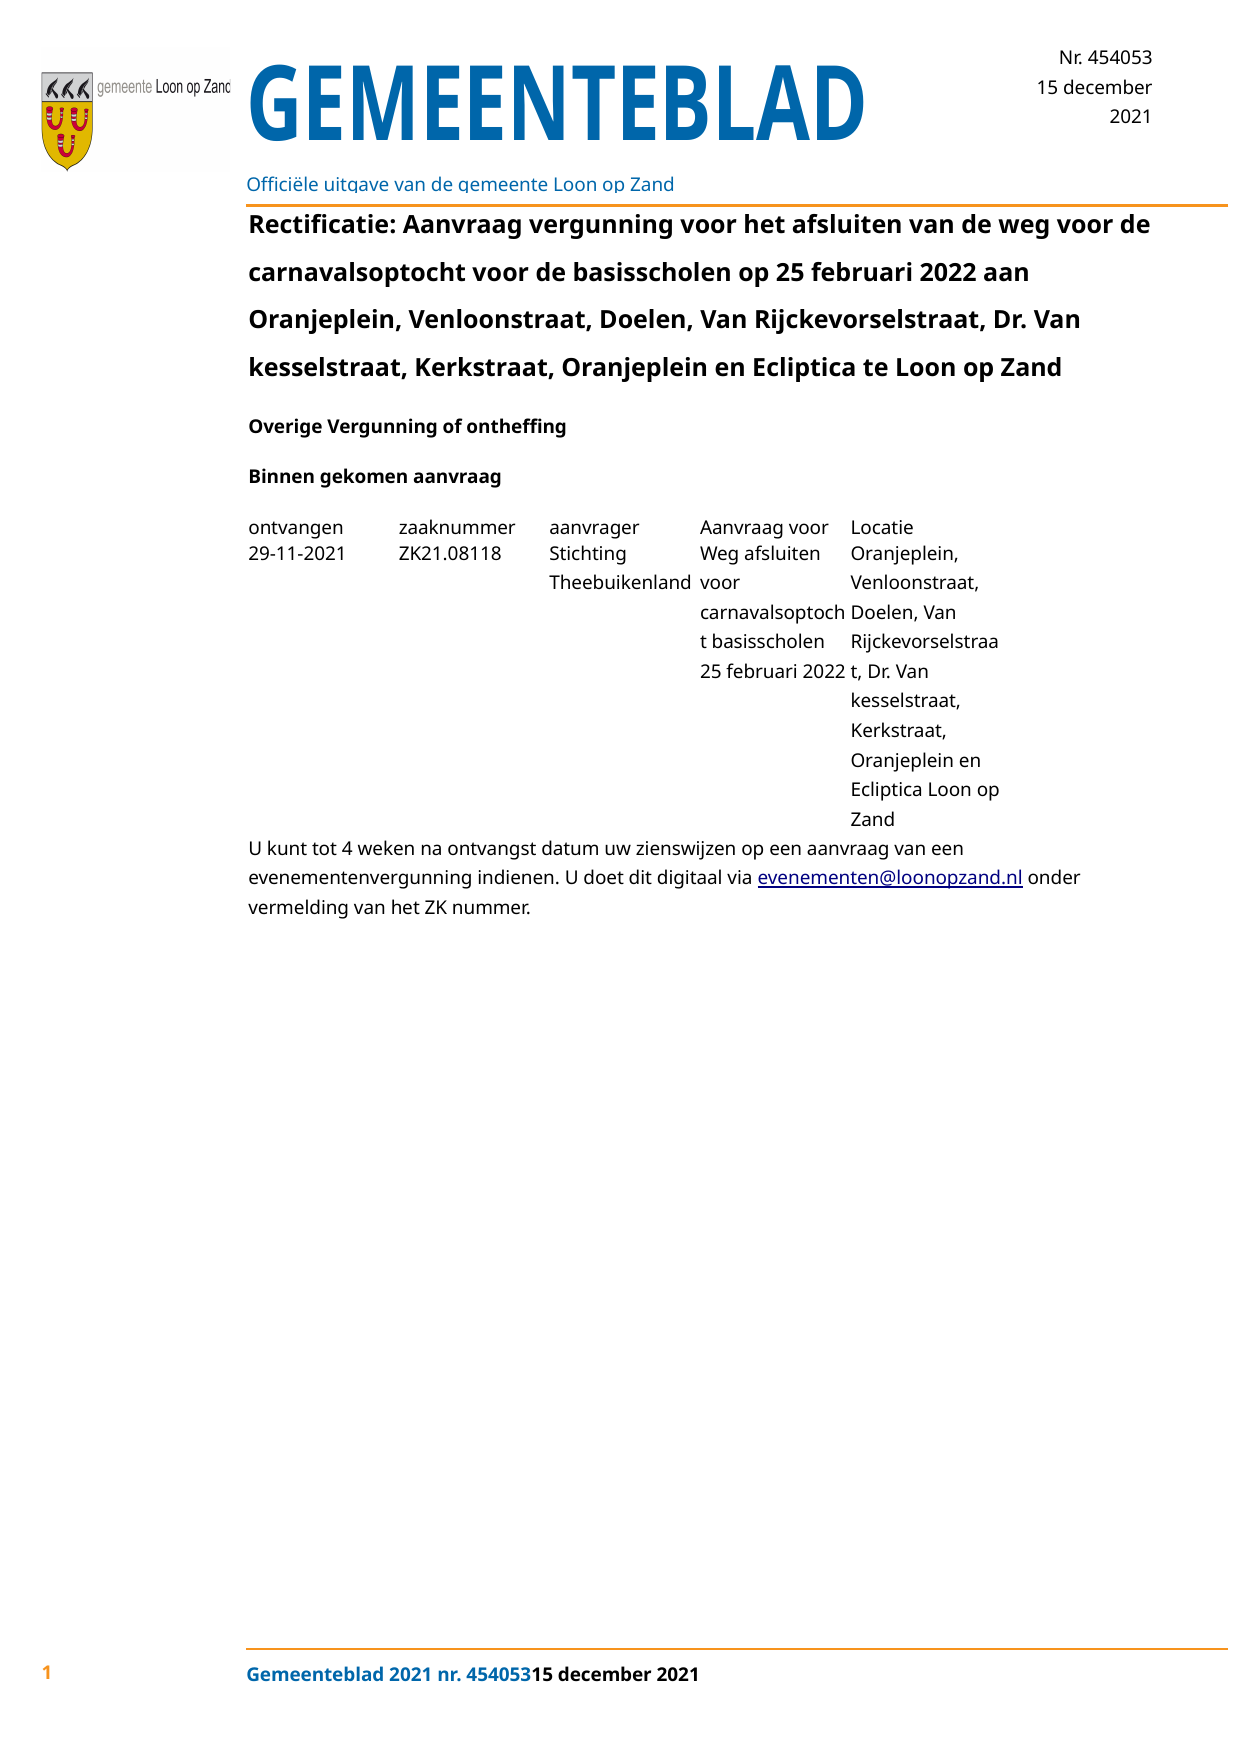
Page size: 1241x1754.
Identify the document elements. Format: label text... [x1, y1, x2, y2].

text Overige Vergunning of ontheffing [248, 413, 1152, 439]
table_cell Stichting Theebuikenland [549, 540, 700, 832]
table_header zaaknummer [399, 514, 549, 540]
table_header Locatie [850, 514, 1001, 540]
text Rectificatie: Aanvraag vergunning voor het afsluiten van de weg voor de carnavalsoptocht voor de basisscholen op 25 februari 2022 aan Oranjeplein, Venloonstraat, Doelen, Van Rijckevorselstraat, Dr. Van kesselstraat, Kerkstraat, Oranjeplein en Ecliptica te Loon op Zand [248, 207, 1152, 384]
table_cell ZK21.08118 [399, 540, 549, 832]
table_header aanvrager [549, 514, 700, 540]
table_cell 29-11-2021 [248, 540, 398, 832]
table_cell [1001, 540, 1152, 832]
text Binnen gekomen aanvraag [248, 463, 1152, 489]
table_cell Weg afsluiten voor carnavalsoptocht basisscholen 25 februari 2022 [700, 540, 850, 832]
text U kunt tot 4 weken na ontvangst datum uw zienswijzen op een aanvraag van een evenementenvergunning indienen. U doet dit digitaal via evenementen@loonopzand.nl onder vermelding van het ZK nummer. [248, 835, 1152, 920]
table_cell Oranjeplein, Venloonstraat, Doelen, Van Rijckevorselstraat, Dr. Van kesselstraat, Kerkstraat, Oranjeplein en Ecliptica Loon op Zand [850, 540, 1001, 832]
picture [41, 47, 231, 172]
table_header [1001, 514, 1152, 540]
table_header ontvangen [248, 514, 398, 540]
table_header Aanvraag voor [700, 514, 850, 540]
